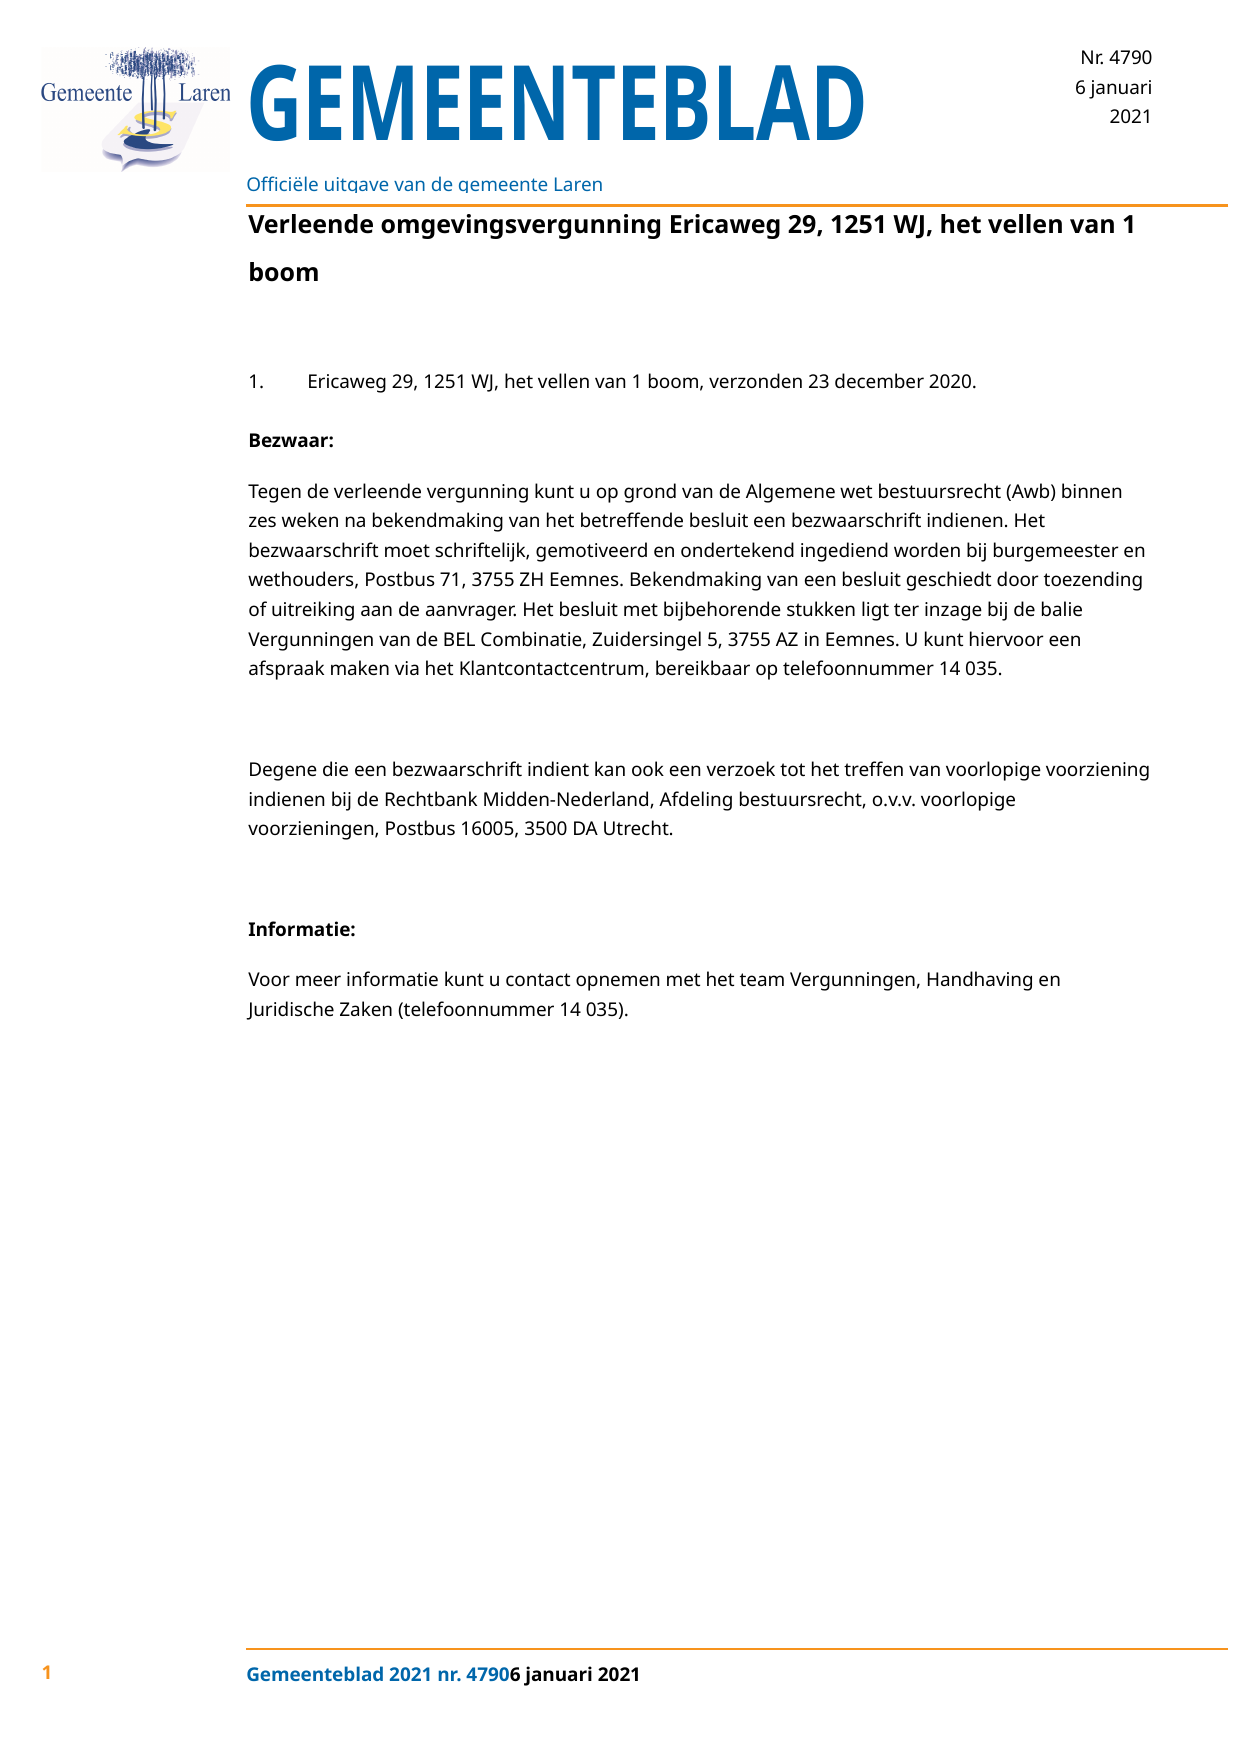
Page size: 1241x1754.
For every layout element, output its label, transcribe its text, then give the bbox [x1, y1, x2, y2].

text Verleende omgevingsvergunning Ericaweg 29, 1251 WJ, het vellen van 1 boom [248, 207, 1152, 288]
picture [41, 47, 231, 172]
list Ericaweg 29, 1251 WJ, het vellen van 1 boom, verzonden 23 december 2020. [248, 368, 1152, 394]
text Voor meer informatie kunt u contact opnemen met het team Vergunningen, Handhaving en Juridische Zaken (telefoonnummer 14 035). [248, 967, 1152, 1022]
text Degene die een bezwaarschrift indient kan ook een verzoek tot het treffen van voorlopige voorziening indienen bij de Rechtbank Midden-Nederland, Afdeling bestuursrecht, o.v.v. voorlopige voorzieningen, Postbus 16005, 3500 DA Utrecht. [248, 756, 1152, 841]
text Informatie: [248, 916, 1152, 942]
text Bezwaar: [248, 427, 1152, 453]
text Tegen de verleende vergunning kunt u op grond van de Algemene wet bestuursrecht (Awb) binnen zes weken na bekendmaking van het betreffende besluit een bezwaarschrift indienen. Het bezwaarschrift moet schriftelijk, gemotiveerd en ondertekend ingediend worden bij burgemeester en wethouders, Postbus 71, 3755 ZH Eemnes. Bekendmaking van een besluit geschiedt door toezending of uitreiking aan de aanvrager. Het besluit met bijbehorende stukken ligt ter inzage bij de balie Vergunningen van de BEL Combinatie, Zuidersingel 5, 3755 AZ in Eemnes. U kunt hiervoor een afspraak maken via het Klantcontactcentrum, bereikbaar op telefoonnummer 14 035. [248, 478, 1152, 681]
